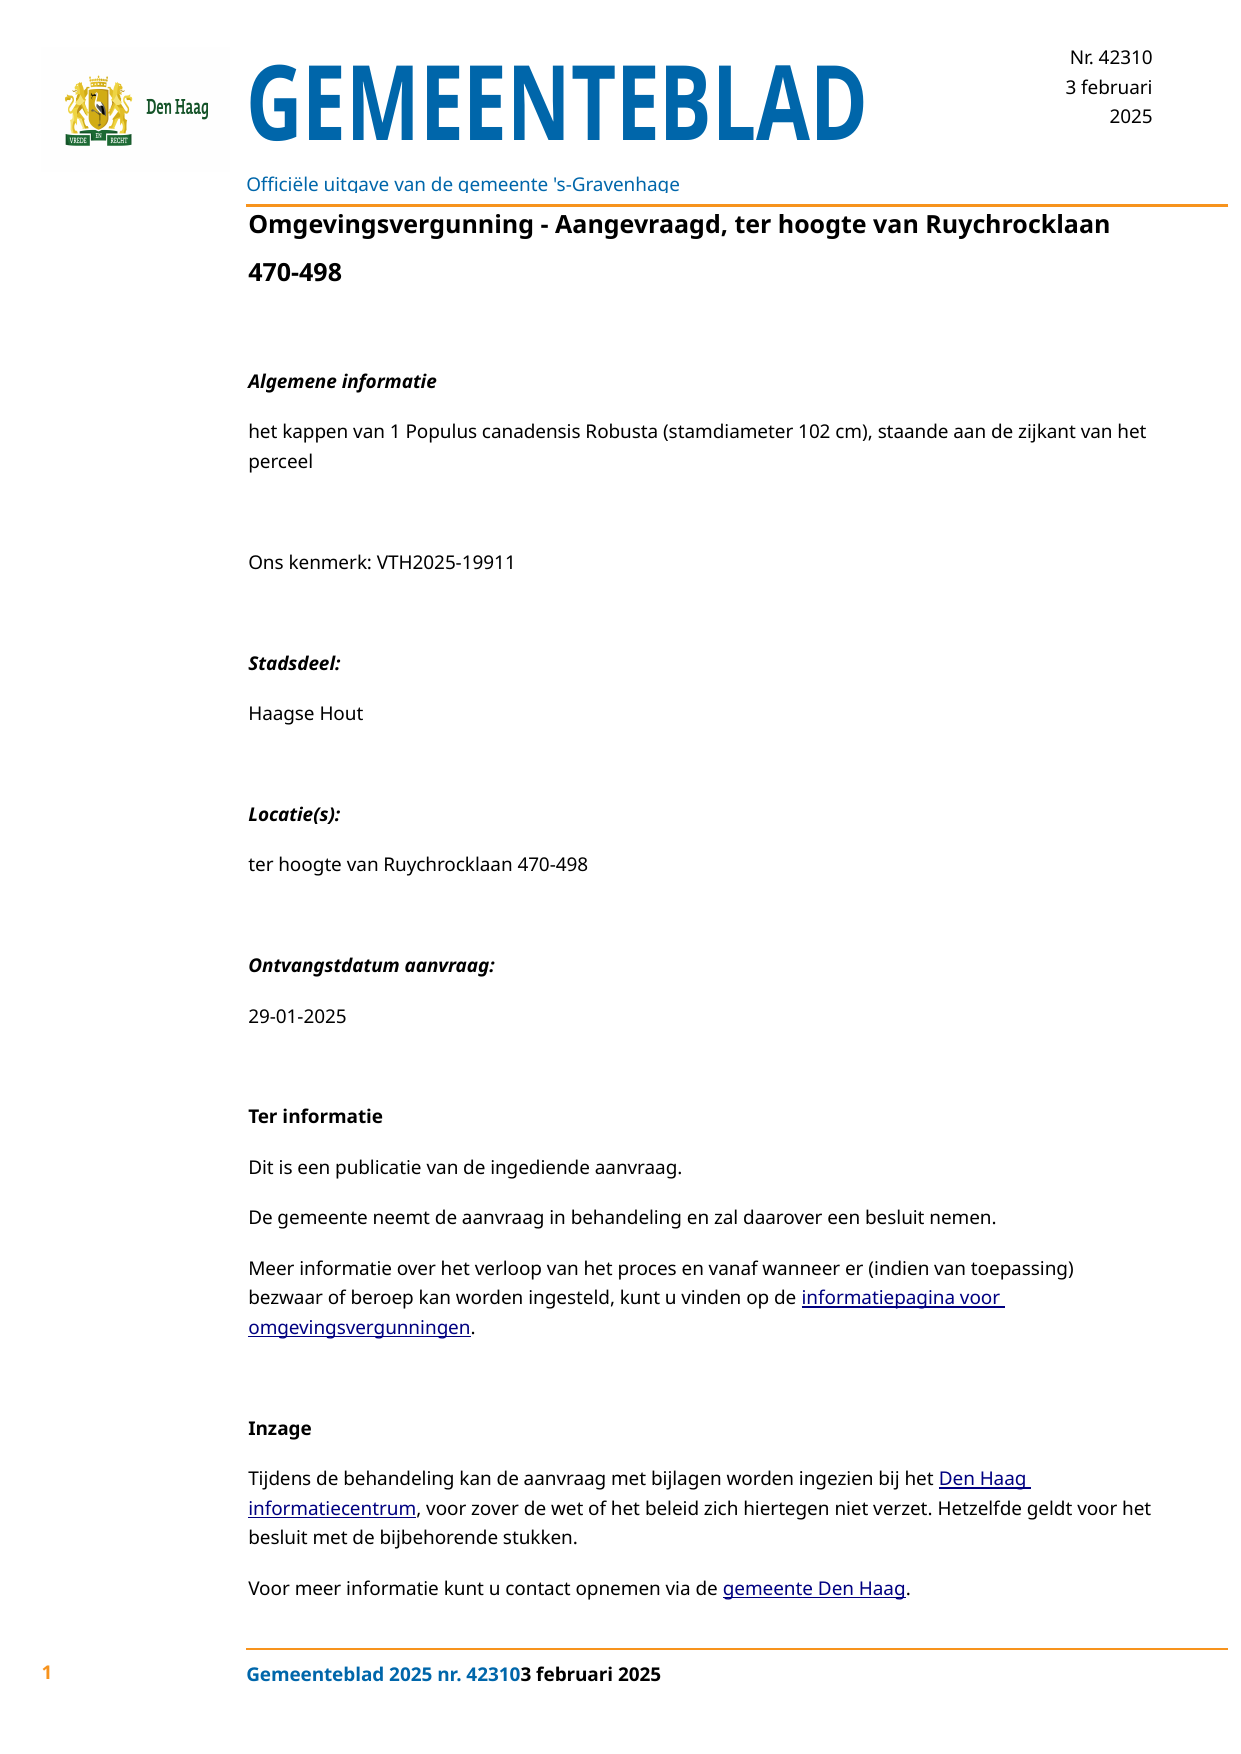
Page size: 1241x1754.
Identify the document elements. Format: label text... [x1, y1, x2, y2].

text Locatie(s): [248, 801, 1152, 827]
text Omgevingsvergunning - Aangevraagd, ter hoogte van Ruychrocklaan 470-498 [248, 207, 1152, 288]
text Tijdens de behandeling kan de aanvraag met bijlagen worden ingezien bij het Den Haag informatiecentrum, voor zover de wet of het beleid zich hiertegen niet verzet. Hetzelfde geldt voor het besluit met de bijbehorende stukken. [248, 1465, 1152, 1550]
text Dit is een publicatie van de ingediende aanvraag. [248, 1154, 1152, 1180]
text Inzage [248, 1415, 1152, 1441]
text Haagse Hout [248, 700, 1152, 726]
text ter hoogte van Ruychrocklaan 470-498 [248, 852, 1152, 877]
text 29-01-2025 [248, 1003, 1152, 1029]
picture [41, 47, 231, 172]
text Ontvangstdatum aanvraag: [248, 952, 1152, 978]
text Stadsdeel: [248, 650, 1152, 676]
text Algemene informatie [248, 368, 1152, 394]
text het kappen van 1 Populus canadensis Robusta (stamdiameter 102 cm), staande aan de zijkant van het perceel [248, 419, 1152, 474]
text Meer informatie over het verloop van het proces en vanaf wanneer er (indien van toepassing) bezwaar of beroep kan worden ingesteld, kunt u vinden op de informatiepagina voor omgevingsvergunningen. [248, 1255, 1152, 1340]
text Ons kenmerk: VTH2025-19911 [248, 549, 1152, 575]
text Voor meer informatie kunt u contact opnemen via de gemeente Den Haag. [248, 1575, 1152, 1601]
text De gemeente neemt de aanvraag in behandeling en zal daarover een besluit nemen. [248, 1204, 1152, 1230]
text Ter informatie [248, 1104, 1152, 1129]
